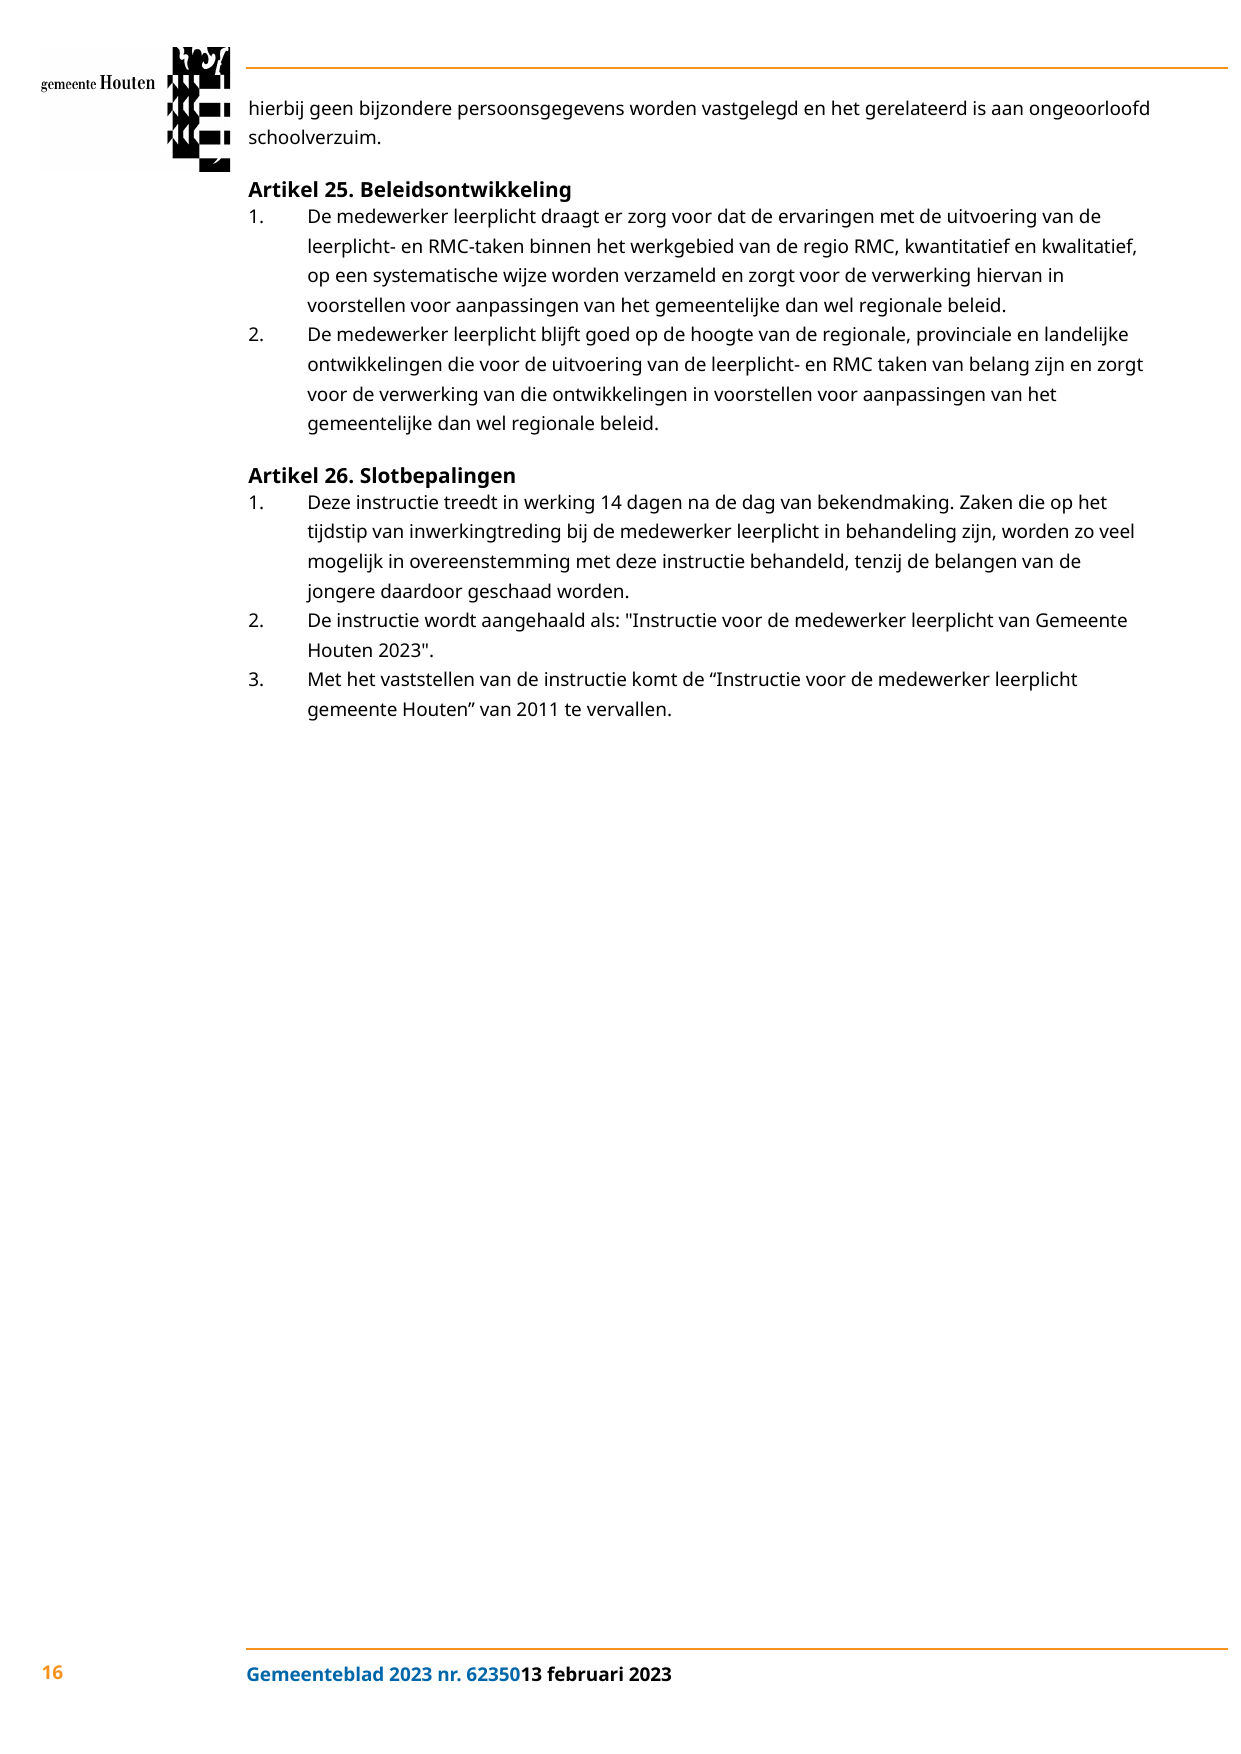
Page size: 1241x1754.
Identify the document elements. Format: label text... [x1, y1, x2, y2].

list De instructie wordt aangehaald als: "Instructie voor de medewerker leerplicht van Gemeente Houten 2023". [248, 607, 1152, 663]
text Artikel 25. Beleidsontwikkeling [248, 175, 1152, 203]
text Artikel 26. Slotbepalingen [248, 461, 1152, 489]
picture [41, 47, 231, 172]
text hierbij geen bijzondere persoonsgegevens worden vastgelegd en het gerelateerd is aan ongeoorloofd schoolverzuim. [248, 95, 1152, 150]
list Deze instructie treedt in werking 14 dagen na de dag van bekendmaking. Zaken die op het tijdstip van inwerkingtreding bij de medewerker leerplicht in behandeling zijn, worden zo veel mogelijk in overeenstemming met deze instructie behandeld, tenzij de belangen van de jongere daardoor geschaad worden. [248, 489, 1152, 604]
list De medewerker leerplicht draagt er zorg voor dat de ervaringen met de uitvoering van de leerplicht- en RMC-taken binnen het werkgebied van de regio RMC, kwantitatief en kwalitatief, op een systematische wijze worden verzameld en zorgt voor de verwerking hiervan in voorstellen voor aanpassingen van het gemeentelijke dan wel regionale beleid. [248, 203, 1152, 318]
list Met het vaststellen van de instructie komt de “Instructie voor de medewerker leerplicht gemeente Houten” van 2011 te vervallen. [248, 667, 1152, 722]
list De medewerker leerplicht blijft goed op de hoogte van de regionale, provinciale en landelijke ontwikkelingen die voor de uitvoering van de leerplicht- en RMC taken van belang zijn en zorgt voor de verwerking van die ontwikkelingen in voorstellen voor aanpassingen van het gemeentelijke dan wel regionale beleid. [248, 322, 1152, 436]
